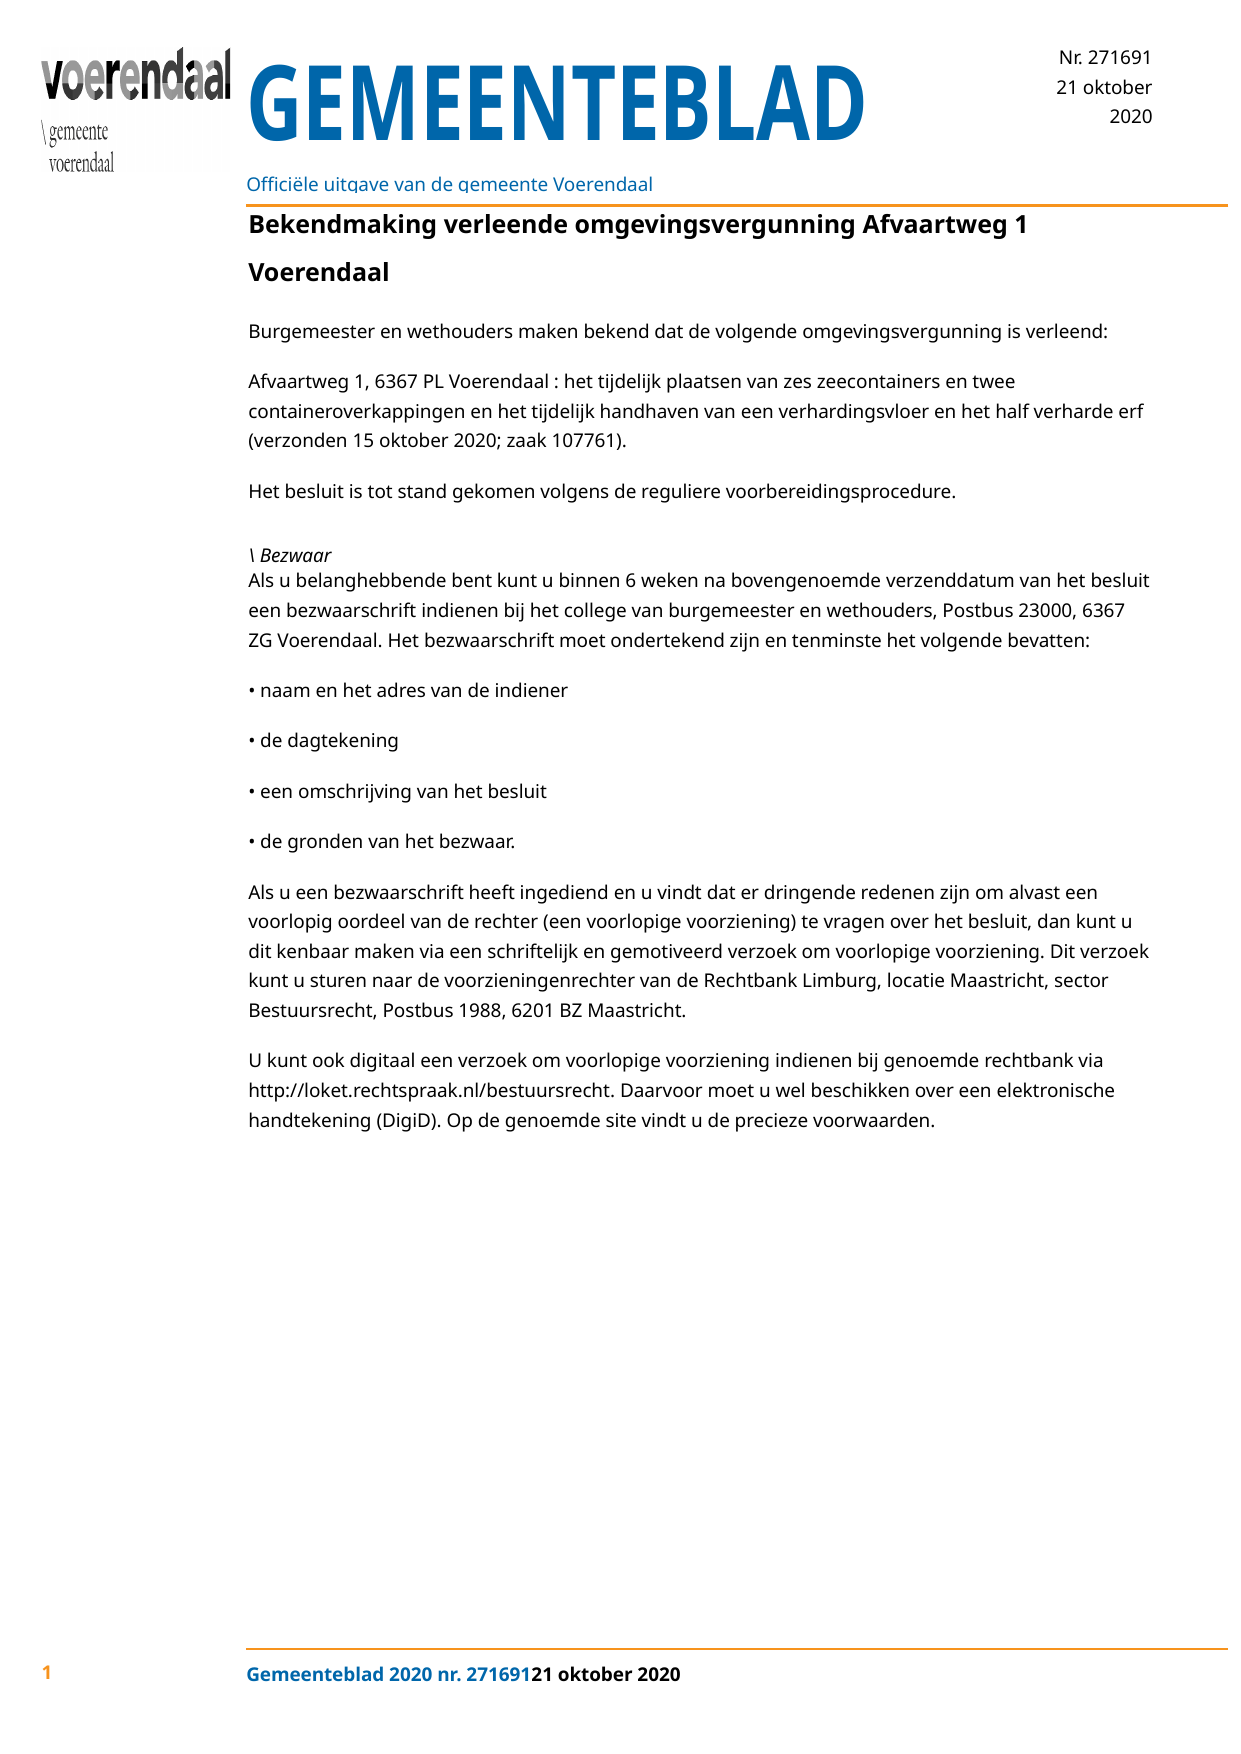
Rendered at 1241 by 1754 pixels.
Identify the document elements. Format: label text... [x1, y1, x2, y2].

text U kunt ook digitaal een verzoek om voorlopige voorziening indienen bij genoemde rechtbank via http://loket.rechtspraak.nl/bestuursrecht. Daarvoor moet u wel beschikken over een elektronische handtekening (DigiD). Op de genoemde site vindt u de precieze voorwaarden. [248, 1048, 1152, 1132]
text • een omschrijving van het besluit [248, 778, 1152, 804]
text • de gronden van het bezwaar. [248, 828, 1152, 854]
text • naam en het adres van de indiener [248, 677, 1152, 703]
text Het besluit is tot stand gekomen volgens de reguliere voorbereidingsprocedure. [248, 478, 1152, 504]
text \ Bezwaar [248, 542, 1152, 568]
text Afvaartweg 1, 6367 PL Voerendaal : het tijdelijk plaatsen van zes zeecontainers en twee containeroverkappingen en het tijdelijk handhaven van een verhardingsvloer en het half verharde erf (verzonden 15 oktober 2020; zaak 107761). [248, 368, 1152, 453]
text Bekendmaking verleende omgevingsvergunning Afvaartweg 1 Voerendaal [248, 207, 1152, 288]
text Als u belanghebbende bent kunt u binnen 6 weken na bovengenoemde verzenddatum van het besluit een bezwaarschrift indienen bij het college van burgemeester en wethouders, Postbus 23000, 6367 ZG Voerendaal. Het bezwaarschrift moet ondertekend zijn en tenminste het volgende bevatten: [248, 568, 1152, 652]
text Burgemeester en wethouders maken bekend dat de volgende omgevingsvergunning is verleend: [248, 318, 1152, 344]
text Als u een bezwaarschrift heeft ingediend en u vindt dat er dringende redenen zijn om alvast een voorlopig oordeel van de rechter (een voorlopige voorziening) te vragen over het besluit, dan kunt u dit kenbaar maken via een schriftelijk en gemotiveerd verzoek om voorlopige voorziening. Dit verzoek kunt u sturen naar de voorzieningenrechter van de Rechtbank Limburg, locatie Maastricht, sector Bestuursrecht, Postbus 1988, 6201 BZ Maastricht. [248, 879, 1152, 1023]
picture [41, 47, 231, 172]
text • de dagtekening [248, 728, 1152, 753]
